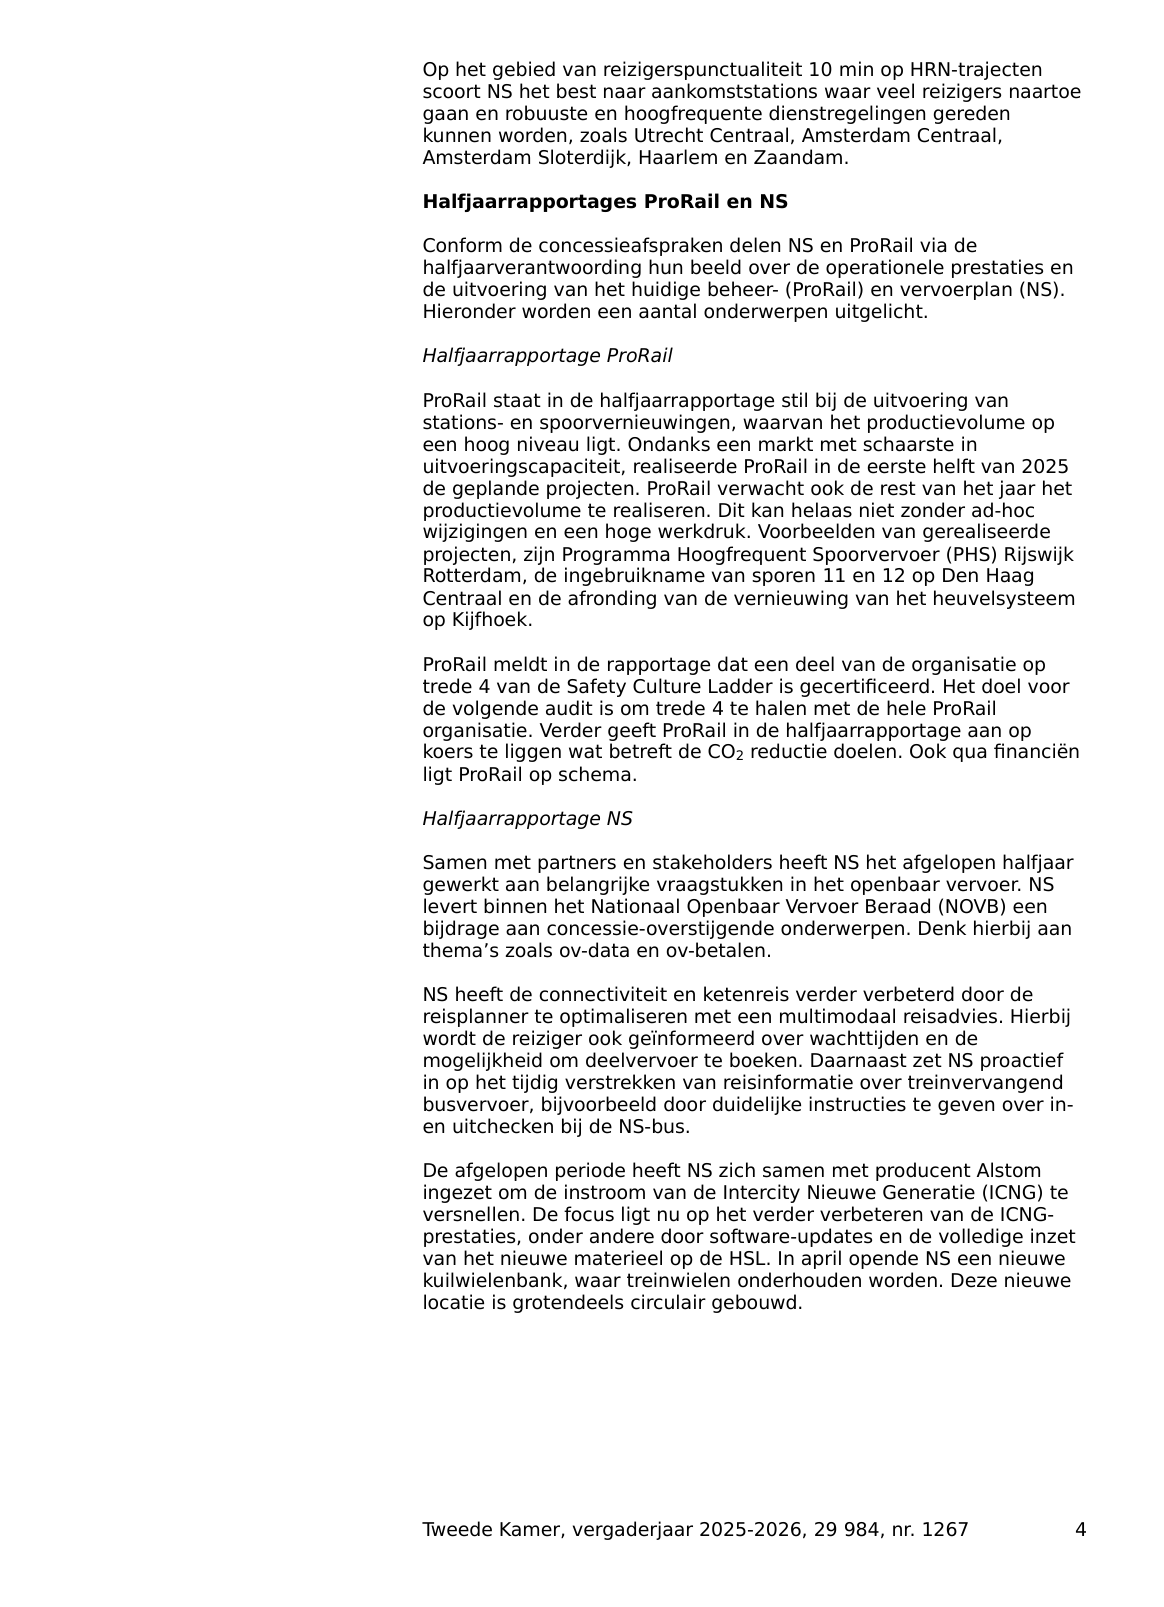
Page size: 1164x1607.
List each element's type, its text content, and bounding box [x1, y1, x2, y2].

text Samen met partners en stakeholders heeft NS het afgelopen halfjaar gewerkt aan belangrijke vraagstukken in het openbaar vervoer. NS levert binnen het Nationaal Openbaar Vervoer Beraad (NOVB) een bijdrage aan concessie-overstijgende onderwerpen. Denk hierbij aan thema’s zoals ov-data en ov-betalen. [422, 852, 1087, 962]
text Op het gebied van reizigerspunctualiteit 10 min op HRN-trajecten scoort NS het best naar aankomststations waar veel reizigers naartoe gaan en robuuste en hoogfrequente dienstregelingen gereden kunnen worden, zoals Utrecht Centraal, Amsterdam Centraal, Amsterdam Sloterdijk, Haarlem en Zaandam. [422, 59, 1087, 169]
text De afgelopen periode heeft NS zich samen met producent Alstom ingezet om de instroom van de Intercity Nieuwe Generatie (ICNG) te versnellen. De focus ligt nu op het verder verbeteren van de ICNG-prestaties, onder andere door software-updates en de volledige inzet van het nieuwe materieel op de HSL. In april opende NS een nieuwe kuilwielenbank, waar treinwielen onderhouden worden. Deze nieuwe locatie is grotendeels circulair gebouwd. [422, 1160, 1087, 1314]
subtitle Halfjaarrapportages ProRail en NS [422, 191, 1087, 213]
subtitle Halfjaarrapportage ProRail [422, 345, 1087, 367]
text ProRail staat in de halfjaarrapportage stil bij de uitvoering van stations- en spoorvernieuwingen, waarvan het productievolume op een hoog niveau ligt. Ondanks een markt met schaarste in uitvoeringscapaciteit, realiseerde ProRail in de eerste helft van 2025 de geplande projecten. ProRail verwacht ook de rest van het jaar het productievolume te realiseren. Dit kan helaas niet zonder ad-hoc wijzigingen en een hoge werkdruk. Voorbeelden van gerealiseerde projecten, zijn Programma Hoogfrequent Spoorvervoer (PHS) Rijswijk Rotterdam, de ingebruikname van sporen 11 en 12 op Den Haag Centraal en de afronding van de vernieuwing van het heuvelsysteem op Kijfhoek. [422, 389, 1087, 631]
text ProRail meldt in de rapportage dat een deel van de organisatie op trede 4 van de Safety Culture Ladder is gecertificeerd. Het doel voor de volgende audit is om trede 4 te halen met de hele ProRail organisatie. Verder geeft ProRail in de halfjaarrapportage aan op koers te liggen wat betreft de CO2 reductie doelen. Ook qua financiën ligt ProRail op schema. [422, 653, 1087, 785]
text Conform de concessieafspraken delen NS en ProRail via de halfjaarverantwoording hun beeld over de operationele prestaties en de uitvoering van het huidige beheer- (ProRail) en vervoerplan (NS). Hieronder worden een aantal onderwerpen uitgelicht. [422, 235, 1087, 323]
text NS heeft de connectiviteit en ketenreis verder verbeterd door de reisplanner te optimaliseren met een multimodaal reisadvies. Hierbij wordt de reiziger ook geïnformeerd over wachttijden en de mogelijkheid om deelvervoer te boeken. Daarnaast zet NS proactief in op het tijdig verstrekken van reisinformatie over treinvervangend busvervoer, bijvoorbeeld door duidelijke instructies te geven over in- en uitchecken bij de NS-bus. [422, 984, 1087, 1138]
subtitle Halfjaarrapportage NS [422, 808, 1087, 829]
